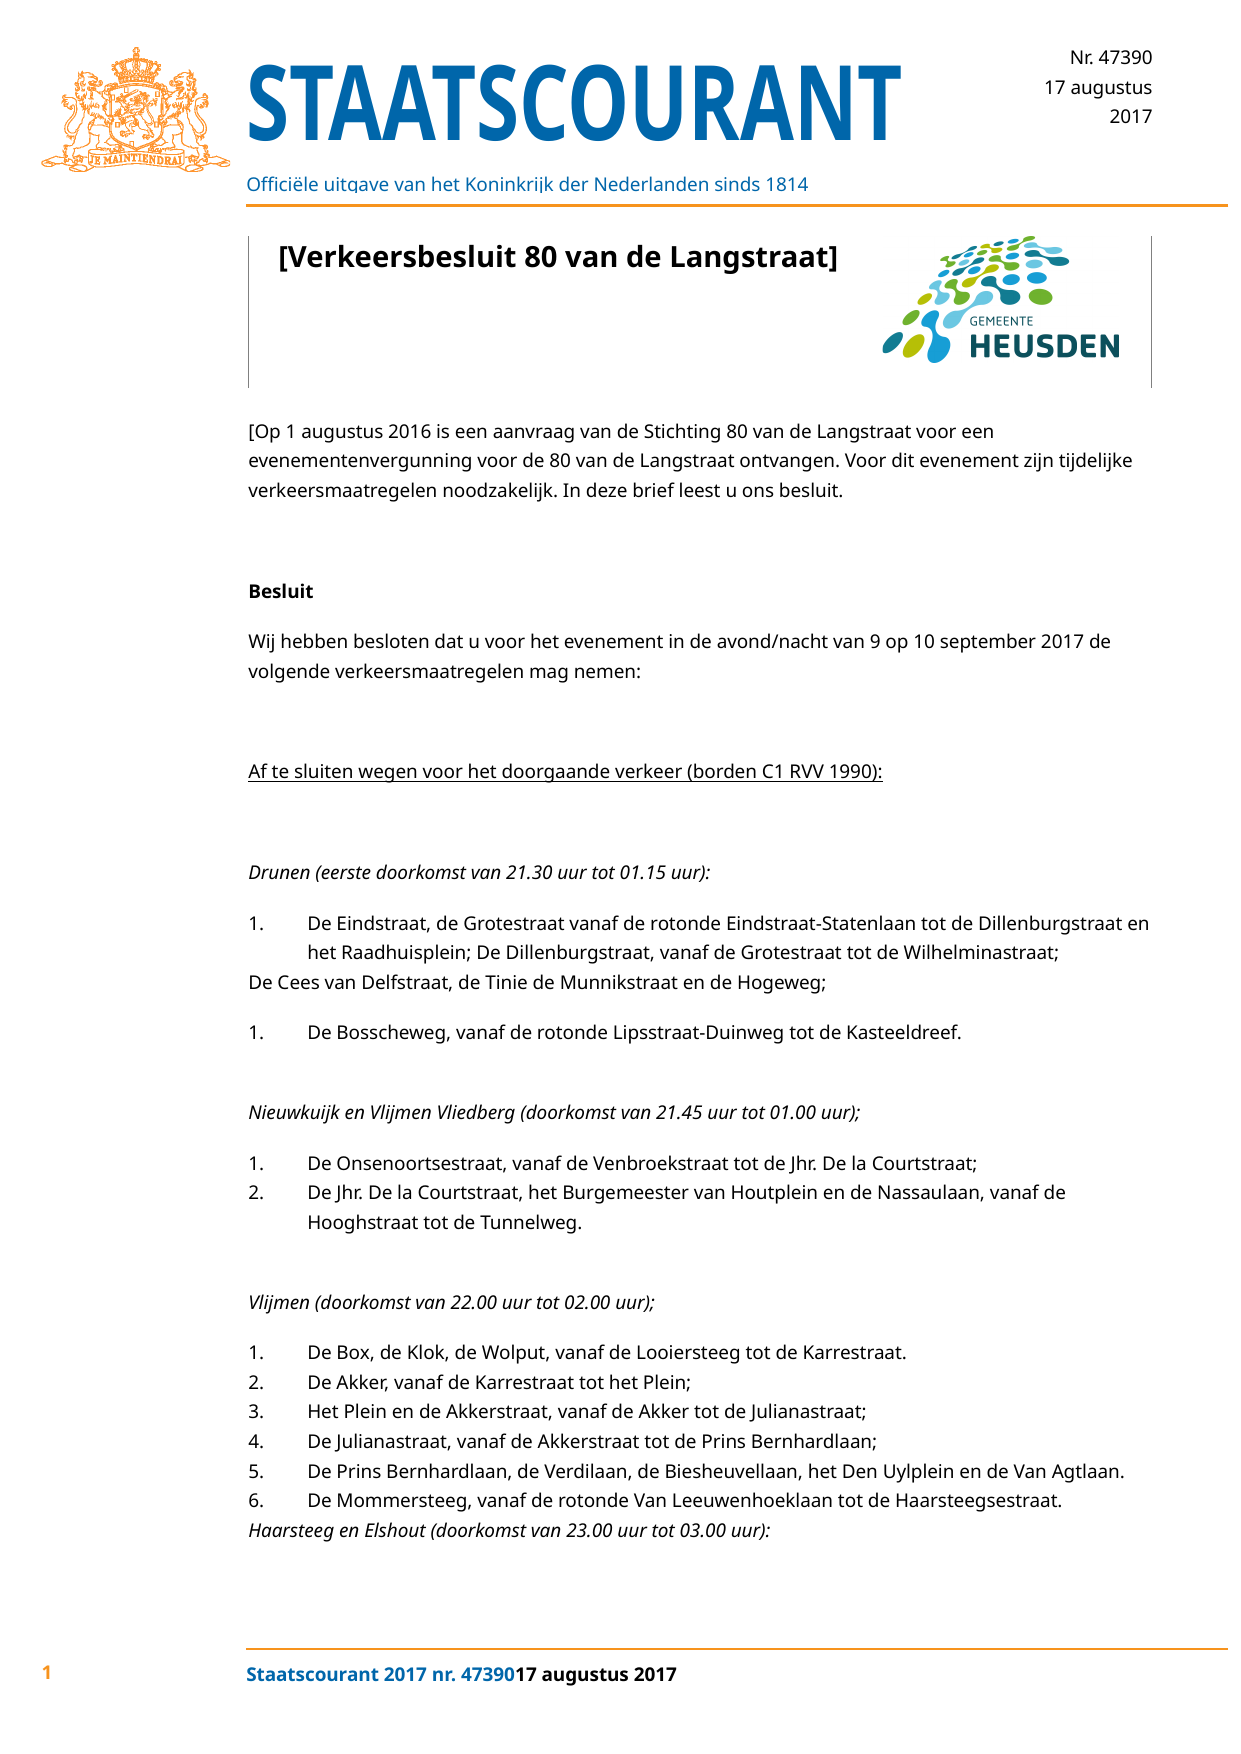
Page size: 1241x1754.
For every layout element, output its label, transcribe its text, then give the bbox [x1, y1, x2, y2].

text [Op 1 augustus 2016 is een aanvraag van de Stichting 80 van de Langstraat voor een evenementenvergunning voor de 80 van de Langstraat ontvangen. Voor dit evenement zijn tijdelijke verkeersmaatregelen noodzakelijk. In deze brief leest u ons besluit. [248, 418, 1152, 503]
list De Bosscheweg, vanaf de rotonde Lipsstraat-Duinweg tot de Kasteeldreef. [248, 1019, 1152, 1045]
list De Jhr. De la Courtstraat, het Burgemeester van Houtplein en de Nassaulaan, vanaf de Hooghstraat tot de Tunnelweg. [248, 1179, 1152, 1235]
table_header [Verkeersbesluit 80 van de Langstraat] [249, 236, 850, 388]
text De Cees van Delfstraat, de Tinie de Munnikstraat en de Hogeweg; [248, 969, 1152, 995]
text Haarsteeg en Elshout (doorkomst van 23.00 uur tot 03.00 uur): [248, 1517, 1152, 1543]
list De Mommersteeg, vanaf de rotonde Van Leeuwenhoeklaan tot de Haarsteegsestraat. [248, 1487, 1152, 1513]
list De Julianastraat, vanaf de Akkerstraat tot de Prins Bernhardlaan; [248, 1428, 1152, 1454]
list De Eindstraat, de Grotestraat vanaf de rotonde Eindstraat-Statenlaan tot de Dillenburgstraat en het Raadhuisplein; De Dillenburgstraat, vanaf de Grotestraat tot de Wilhelminastraat; [248, 910, 1152, 965]
table_header [850, 236, 1151, 388]
text Vlijmen (doorkomst van 22.00 uur tot 02.00 uur); [248, 1289, 1152, 1315]
list De Onsenoortsestraat, vanaf de Venbroekstraat tot de Jhr. De la Courtstraat; [248, 1150, 1152, 1176]
text Besluit [248, 578, 1152, 603]
list De Box, de Klok, de Wolput, vanaf de Looiersteeg tot de Karrestraat. [248, 1339, 1152, 1365]
picture [882, 236, 1119, 363]
text Nieuwkuijk en Vlijmen Vliedberg (doorkomst van 21.45 uur tot 01.00 uur); [248, 1099, 1152, 1125]
list De Akker, vanaf de Karrestraat tot het Plein; [248, 1369, 1152, 1395]
text Drunen (eerste doorkomst van 21.30 uur tot 01.15 uur): [248, 859, 1152, 885]
list Het Plein en de Akkerstraat, vanaf de Akker tot de Julianastraat; [248, 1399, 1152, 1424]
text Af te sluiten wegen voor het doorgaande verkeer (borden C1 RVV 1990): [248, 759, 1152, 784]
list De Prins Bernhardlaan, de Verdilaan, de Biesheuvellaan, het Den Uylplein en de Van Agtlaan. [248, 1458, 1152, 1483]
text Wij hebben besloten dat u voor het evenement in de avond/nacht van 9 op 10 september 2017 de volgende verkeersmaatregelen mag nemen: [248, 628, 1152, 683]
picture [41, 47, 231, 172]
